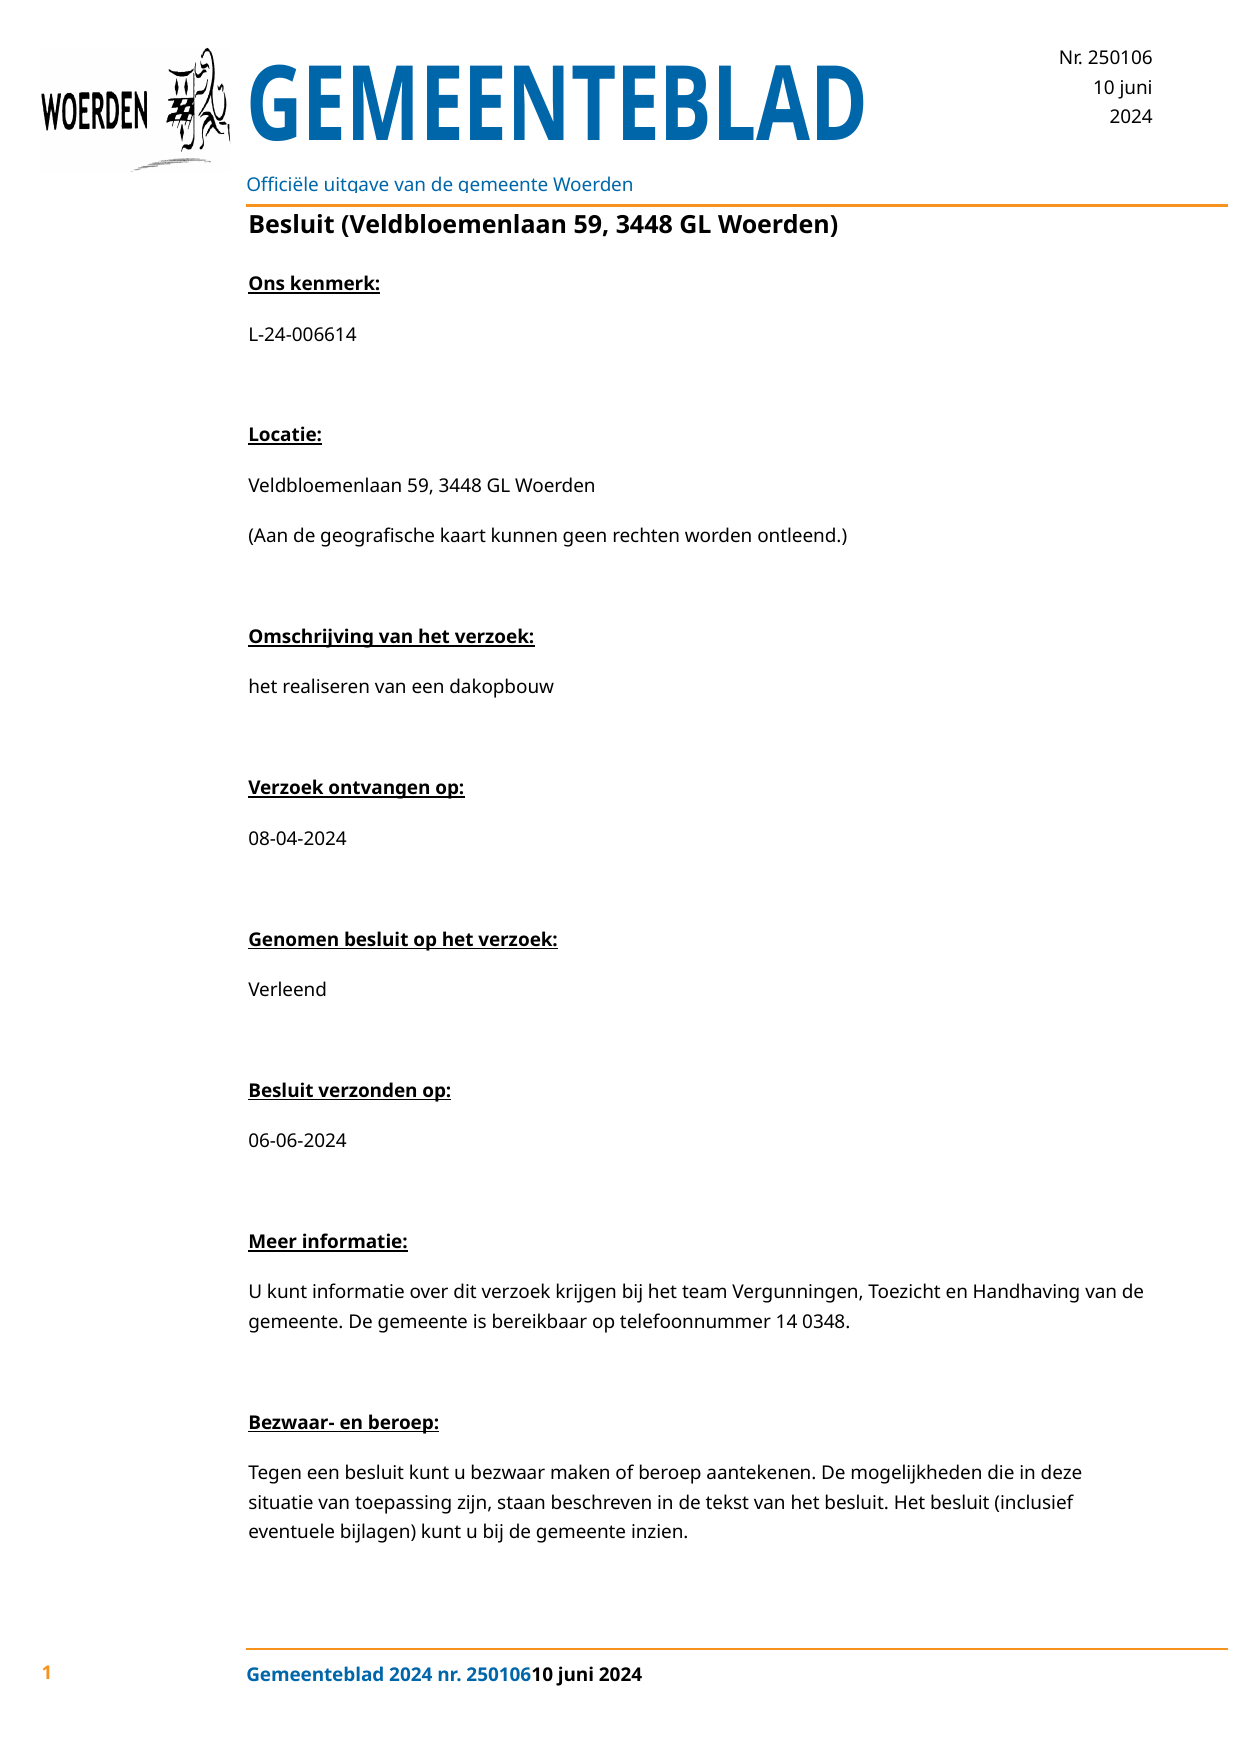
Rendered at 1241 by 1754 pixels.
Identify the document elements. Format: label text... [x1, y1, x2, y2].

text Besluit (Veldbloemenlaan 59, 3448 GL Woerden) [248, 207, 1152, 241]
text Tegen een besluit kunt u bezwaar maken of beroep aantekenen. De mogelijkheden die in deze situatie van toepassing zijn, staan beschreven in de tekst van het besluit. Het besluit (inclusief eventuele bijlagen) kunt u bij de gemeente inzien. [248, 1459, 1152, 1544]
text Meer informatie: [248, 1228, 1152, 1254]
text U kunt informatie over dit verzoek krijgen bij het team Vergunningen, Toezicht en Handhaving van de gemeente. De gemeente is bereikbaar op telefoonnummer 14 0348. [248, 1279, 1152, 1334]
text L-24-006614 [248, 321, 1152, 346]
text Besluit verzonden op: [248, 1077, 1152, 1103]
text Locatie: [248, 422, 1152, 447]
text Verleend [248, 976, 1152, 1002]
text Veldbloemenlaan 59, 3448 GL Woerden [248, 472, 1152, 498]
text Genomen besluit op het verzoek: [248, 926, 1152, 951]
text Bezwaar- en beroep: [248, 1409, 1152, 1435]
text 06-06-2024 [248, 1127, 1152, 1153]
text Ons kenmerk: [248, 270, 1152, 296]
text (Aan de geografische kaart kunnen geen rechten worden ontleend.) [248, 522, 1152, 548]
picture [41, 47, 231, 172]
text Omschrijving van het verzoek: [248, 623, 1152, 649]
text 08-04-2024 [248, 825, 1152, 851]
text het realiseren van een dakopbouw [248, 674, 1152, 699]
text Verzoek ontvangen op: [248, 774, 1152, 800]
